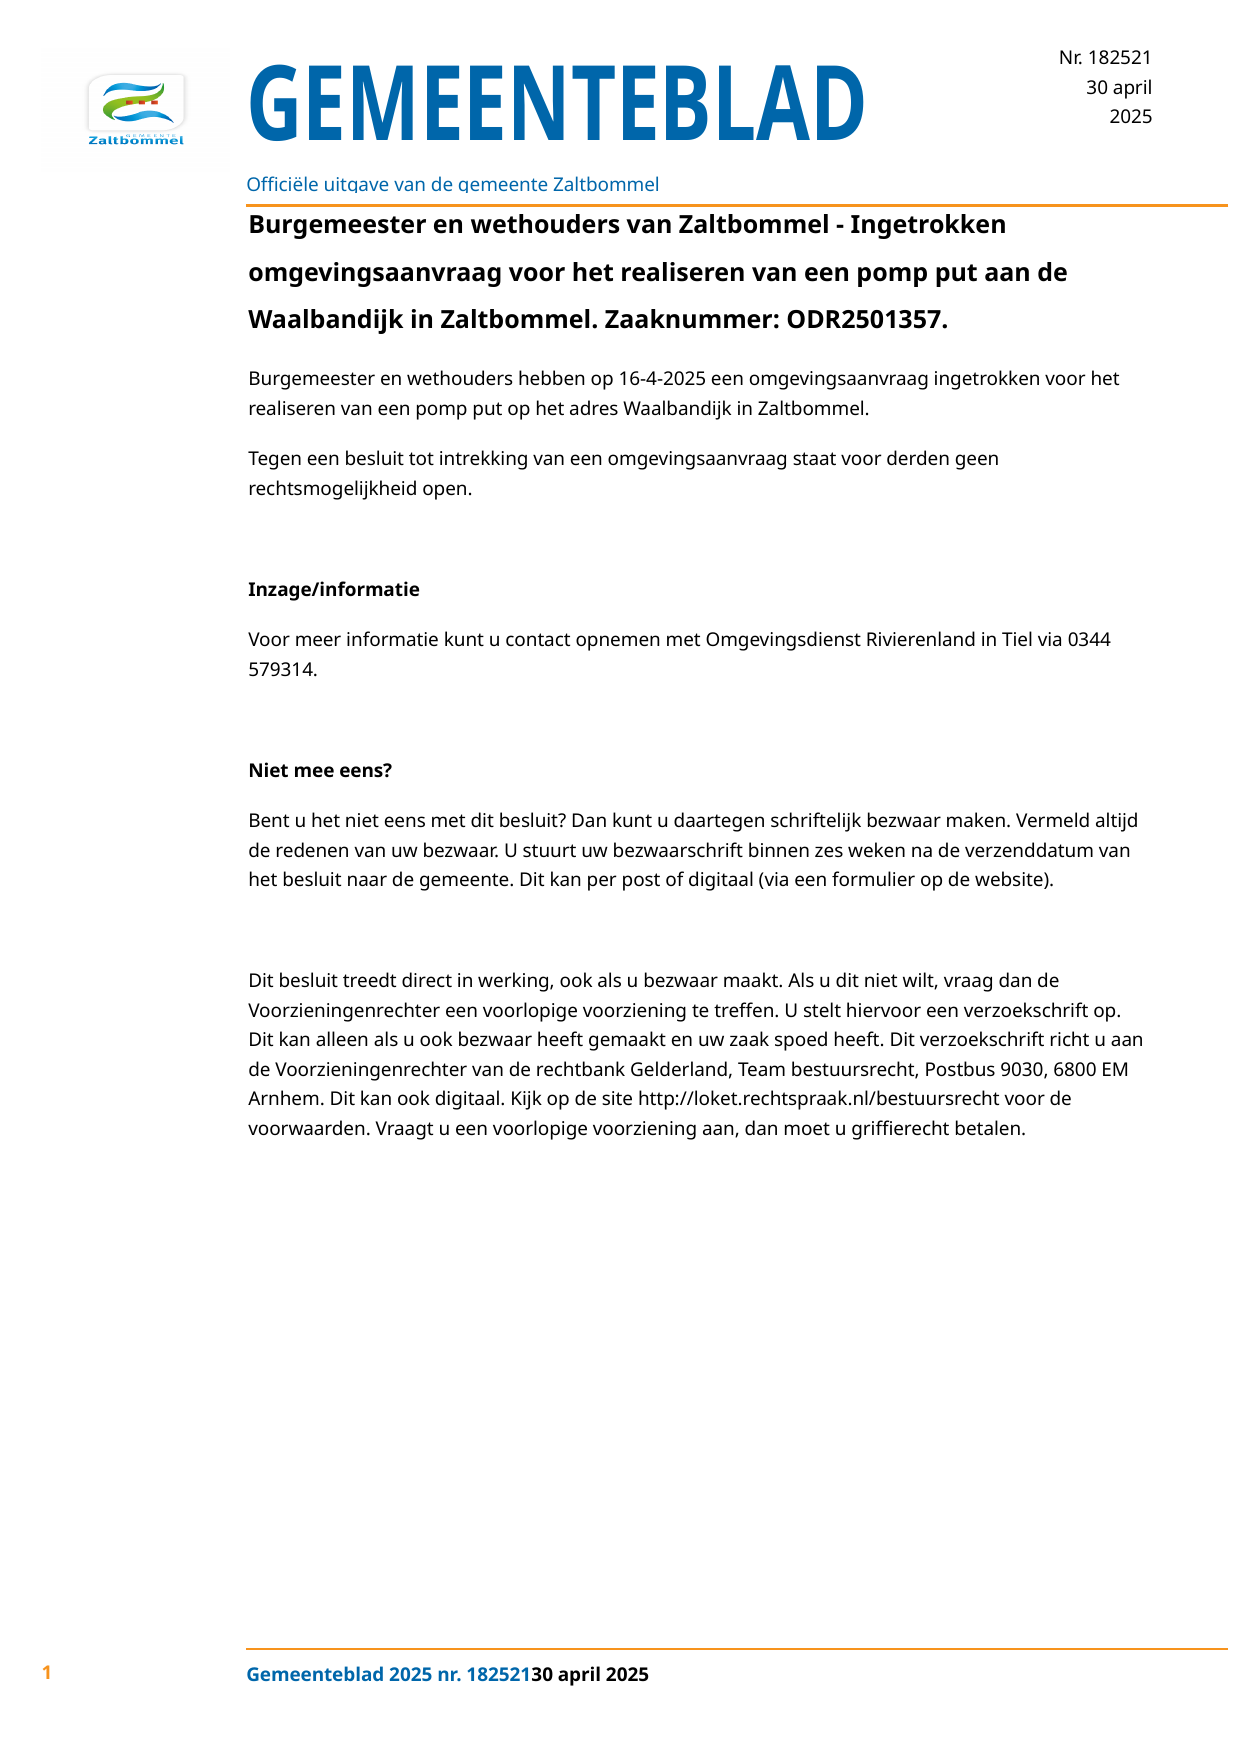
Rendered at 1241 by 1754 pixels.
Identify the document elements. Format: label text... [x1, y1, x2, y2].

text Burgemeester en wethouders hebben op 16-4-2025 een omgevingsaanvraag ingetrokken voor het realiseren van een pomp put op het adres Waalbandijk in Zaltbommel. [248, 366, 1152, 421]
text Niet mee eens? [248, 757, 1152, 782]
text Burgemeester en wethouders van Zaltbommel - Ingetrokken omgevingsaanvraag voor het realiseren van een pomp put aan de Waalbandijk in Zaltbommel. Zaaknummer: ODR2501357. [248, 207, 1152, 336]
text Inzage/informatie [248, 576, 1152, 602]
text Voor meer informatie kunt u contact opnemen met Omgevingsdienst Rivierenland in Tiel via 0344 579314. [248, 626, 1152, 682]
text Dit besluit treedt direct in werking, ook als u bezwaar maakt. Als u dit niet wilt, vraag dan de Voorzieningenrechter een voorlopige voorziening te treffen. U stelt hiervoor een verzoekschrift op. Dit kan alleen als u ook bezwaar heeft gemaakt en uw zaak spoed heeft. Dit verzoekschrift richt u aan de Voorzieningenrechter van de rechtbank Gelderland, Team bestuursrecht, Postbus 9030, 6800 EM Arnhem. Dit kan ook digitaal. Kijk op de site http://loket.rechtspraak.nl/bestuursrecht voor de voorwaarden. Vraagt u een voorlopige voorziening aan, dan moet u griffierecht betalen. [248, 967, 1152, 1141]
picture [41, 47, 231, 172]
text Tegen een besluit tot intrekking van een omgevingsaanvraag staat voor derden geen rechtsmogelijkheid open. [248, 446, 1152, 501]
text Bent u het niet eens met dit besluit? Dan kunt u daartegen schriftelijk bezwaar maken. Vermeld altijd de redenen van uw bezwaar. U stuurt uw bezwaarschrift binnen zes weken na de verzenddatum van het besluit naar de gemeente. Dit kan per post of digitaal (via een formulier op de website). [248, 807, 1152, 892]
